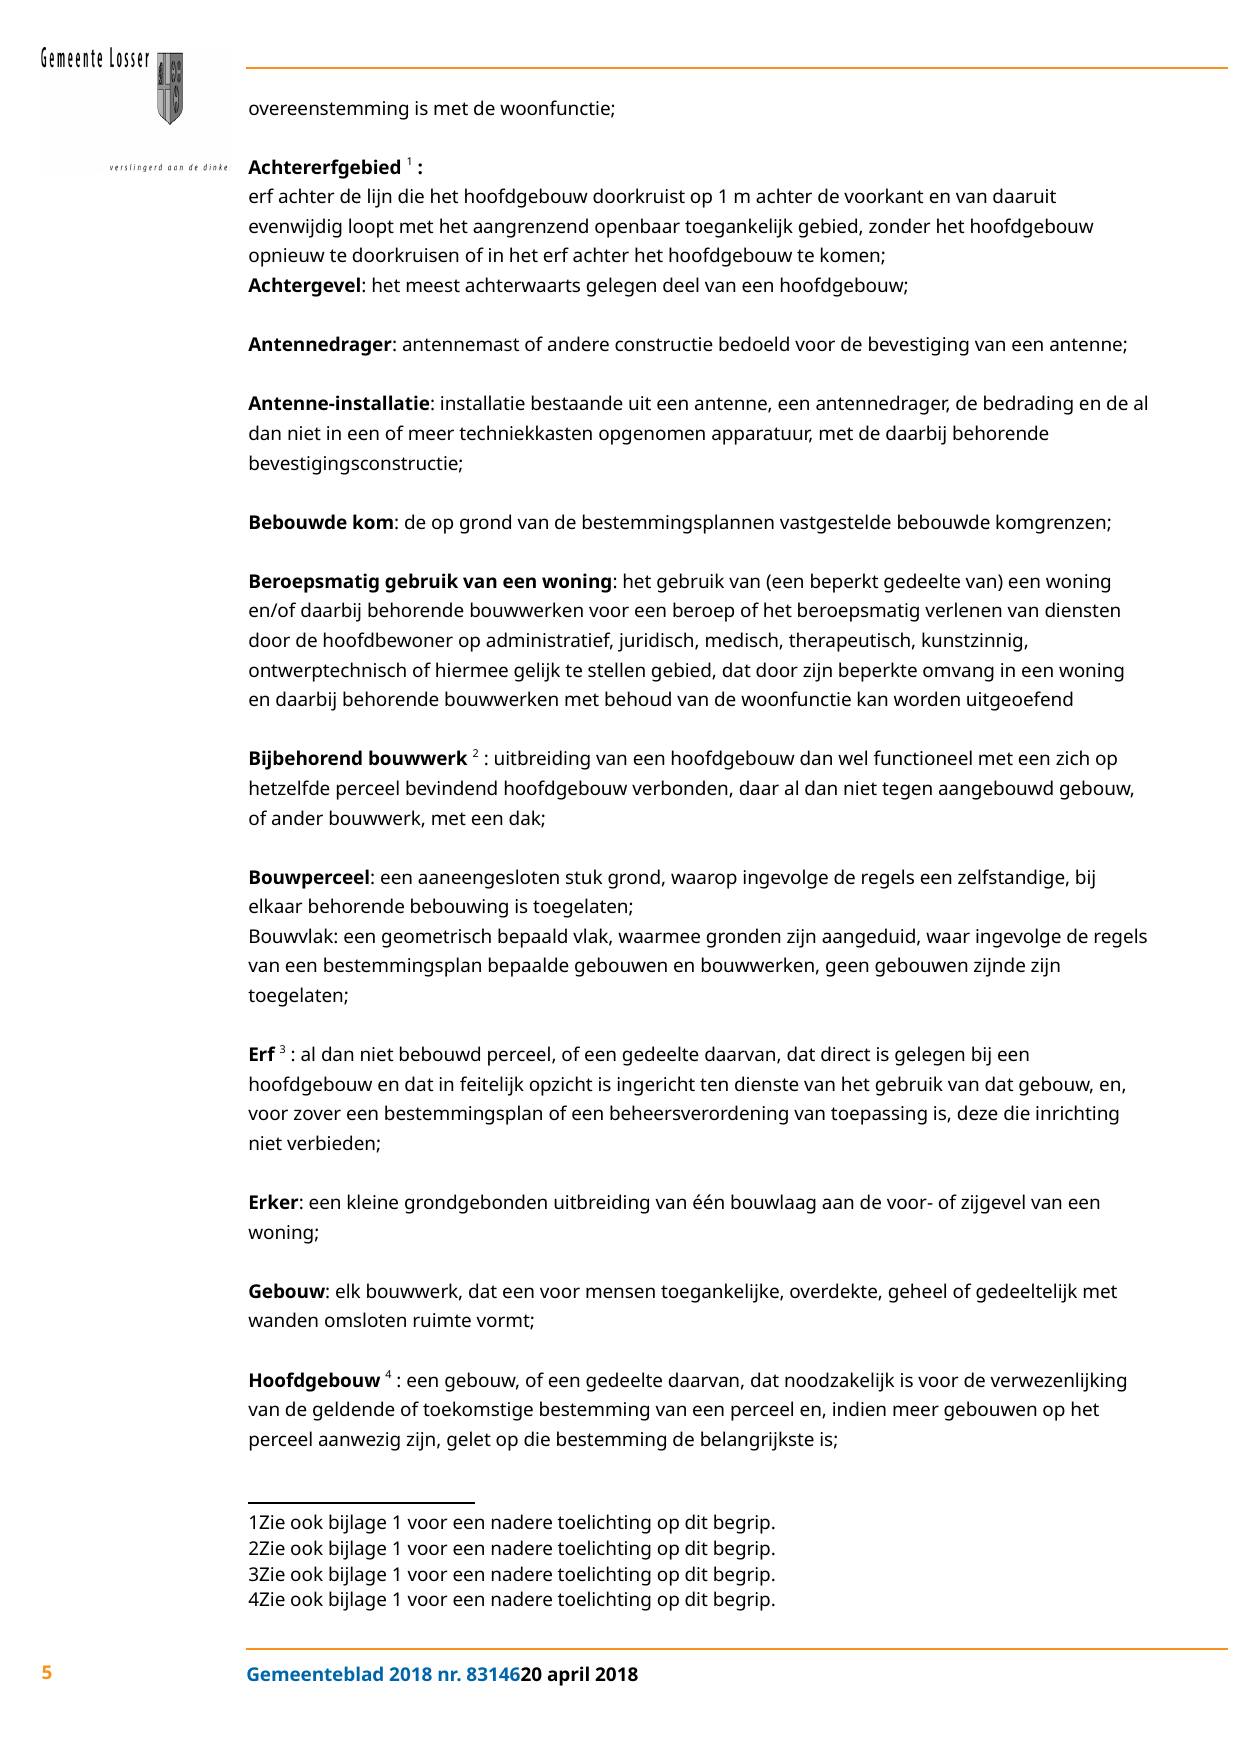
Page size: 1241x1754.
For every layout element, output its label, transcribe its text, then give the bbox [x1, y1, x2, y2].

text Zie ook bijlage 1 voor een nadere toelichting op dit begrip. [248, 1509, 1152, 1535]
text Zie ook bijlage 1 voor een nadere toelichting op dit begrip. [248, 1586, 1152, 1612]
text Zie ook bijlage 1 voor een nadere toelichting op dit begrip. [248, 1561, 1152, 1586]
text Erf : al dan niet bebouwd perceel, of een gedeelte daarvan, dat direct is gelegen bij een hoofdgebouw en dat in feitelijk opzicht is ingericht ten dienste van het gebruik van dat gebouw, en, voor zover een bestemmingsplan of een beheersverordening van toepassing is, deze die inrichting niet verbieden; [248, 1041, 1152, 1156]
text Hoofdgebouw : een gebouw, of een gedeelte daarvan, dat noodzakelijk is voor de verwezenlijking van de geldende of toekomstige bestemming van een perceel en, indien meer gebouwen op het perceel aanwezig zijn, gelet op die bestemming de belangrijkste is; [248, 1367, 1152, 1452]
text Achtererfgebied : [248, 154, 1152, 180]
text Erker: een kleine grondgebonden uitbreiding van één bouwlaag aan de voor- of zijgevel van een woning; [248, 1189, 1152, 1245]
text Antennedrager: antennemast of andere constructie bedoeld voor de bevestiging van een antenne; [248, 331, 1152, 357]
text Bijbehorend bouwwerk : uitbreiding van een hoofdgebouw dan wel functioneel met een zich op hetzelfde perceel bevindend hoofdgebouw verbonden, daar al dan niet tegen aangebouwd gebouw, of ander bouwwerk, met een dak; [248, 746, 1152, 831]
text erf achter de lijn die het hoofdgebouw doorkruist op 1 m achter de voorkant en van daaruit evenwijdig loopt met het aangrenzend openbaar toegankelijk gebied, zonder het hoofdgebouw opnieuw te doorkruisen of in het erf achter het hoofdgebouw te komen; [248, 183, 1152, 268]
text Antenne-installatie: installatie bestaande uit een antenne, een antennedrager, de bedrading en de al dan niet in een of meer techniekkasten opgenomen apparatuur, met de daarbij behorende bevestigingsconstructie; [248, 391, 1152, 476]
text Beroepsmatig gebruik van een woning: het gebruik van (een beperkt gedeelte van) een woning en/of daarbij behorende bouwwerken voor een beroep of het beroepsmatig verlenen van diensten door de hoofdbewoner op administratief, juridisch, medisch, therapeutisch, kunstzinnig, ontwerptechnisch of hiermee gelijk te stellen gebied, dat door zijn beperkte omvang in een woning en daarbij behorende bouwwerken met behoud van de woonfunctie kan worden uitgeoefend [248, 568, 1152, 712]
text Achtergevel: het meest achterwaarts gelegen deel van een hoofdgebouw; [248, 272, 1152, 298]
text Bebouwde kom: de op grond van de bestemmingsplannen vastgestelde bebouwde komgrenzen; [248, 509, 1152, 535]
picture [41, 47, 231, 172]
text overeenstemming is met de woonfunctie; [248, 95, 1152, 121]
text Bouwvlak: een geometrisch bepaald vlak, waarmee gronden zijn aangeduid, waar ingevolge de regels van een bestemmingsplan bepaalde gebouwen en bouwwerken, geen gebouwen zijnde zijn toegelaten; [248, 923, 1152, 1008]
text Zie ook bijlage 1 voor een nadere toelichting op dit begrip. [248, 1535, 1152, 1561]
text Bouwperceel: een aaneengesloten stuk grond, waarop ingevolge de regels een zelfstandige, bij elkaar behorende bebouwing is toegelaten; [248, 864, 1152, 919]
text Gebouw: elk bouwwerk, dat een voor mensen toegankelijke, overdekte, geheel of gedeeltelijk met wanden omsloten ruimte vormt; [248, 1278, 1152, 1333]
